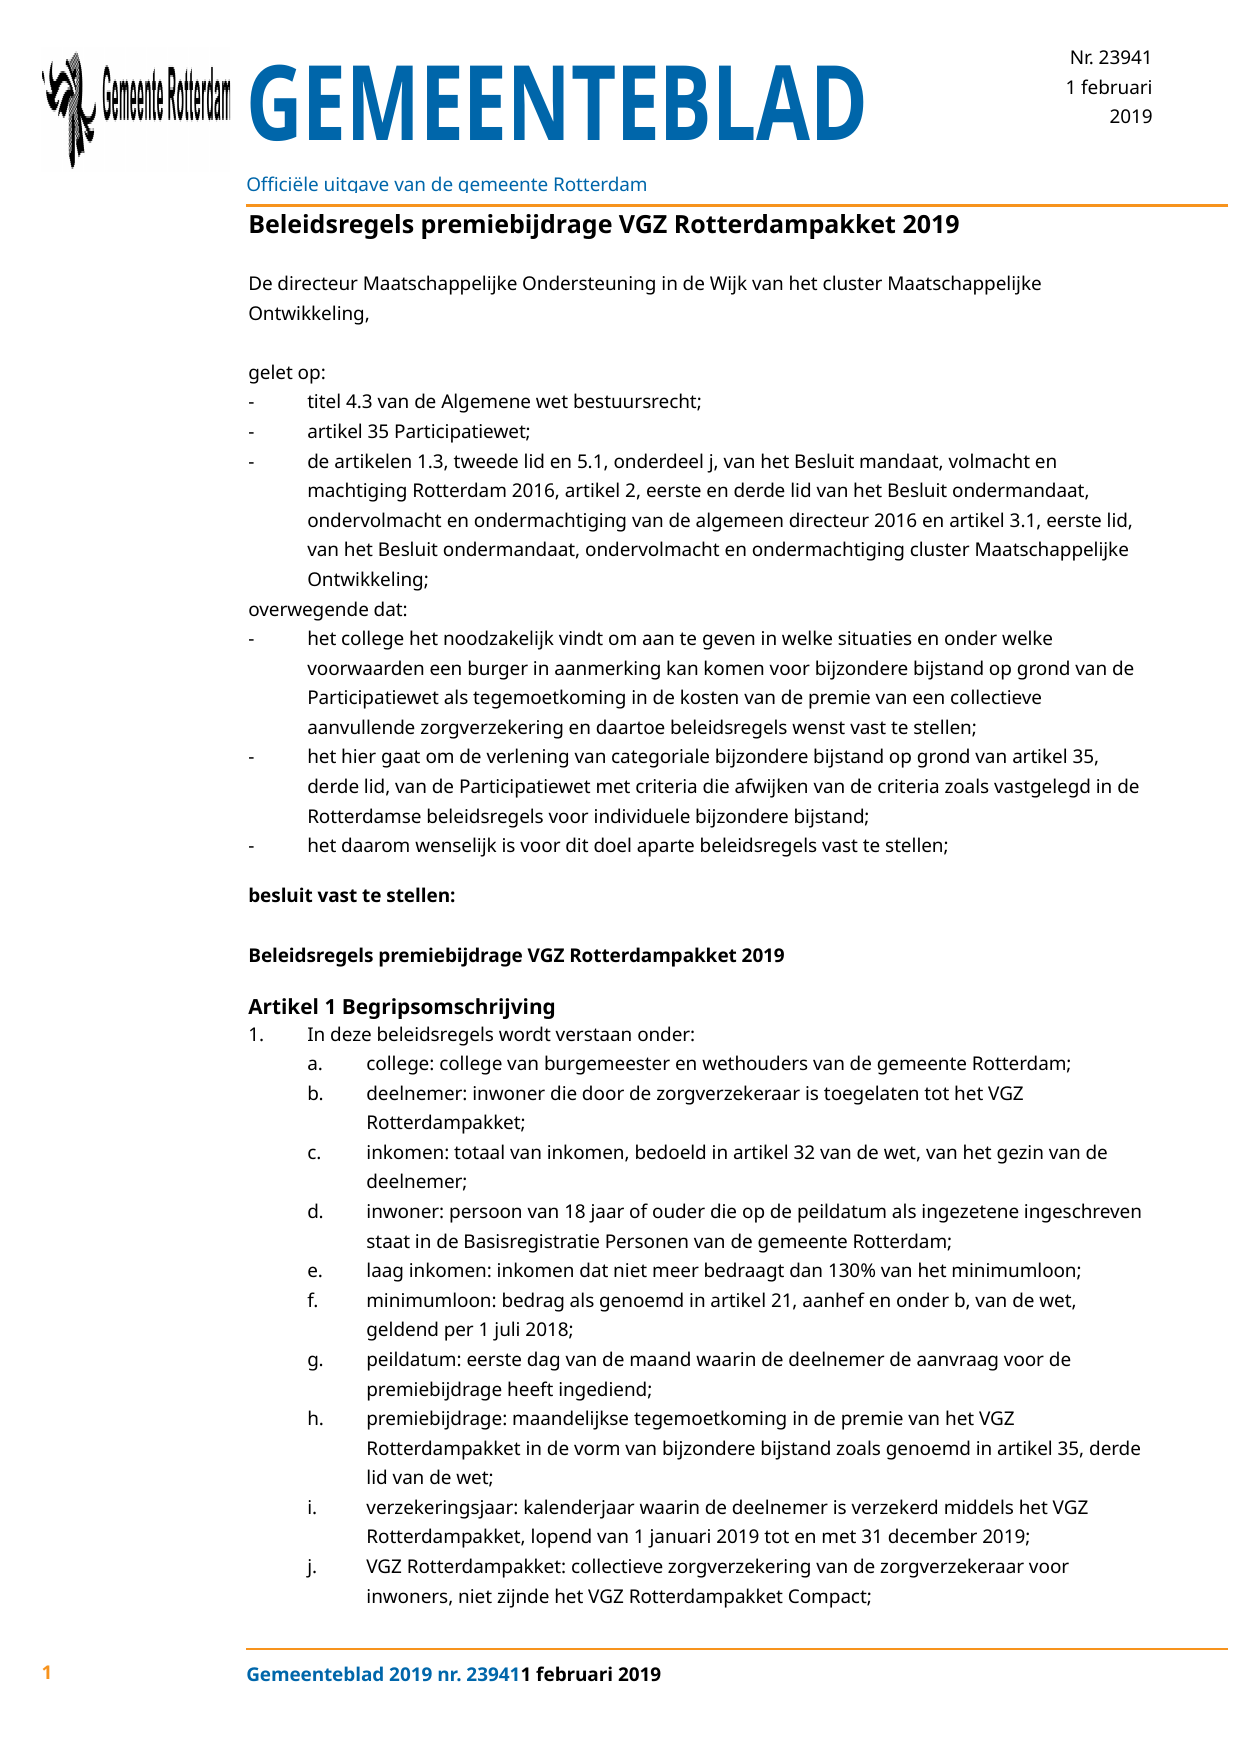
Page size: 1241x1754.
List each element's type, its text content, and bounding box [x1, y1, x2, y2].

list premiebijdrage: maandelijkse tegemoetkoming in de premie van het VGZ Rotterdampakket in de vorm van bijzondere bijstand zoals genoemd in artikel 35, derde lid van de wet; [307, 1405, 1152, 1490]
list verzekeringsjaar: kalenderjaar waarin de deelnemer is verzekerd middels het VGZ Rotterdampakket, lopend van 1 januari 2019 tot en met 31 december 2019; [307, 1494, 1152, 1549]
text De directeur Maatschappelijke Ondersteuning in de Wijk van het cluster Maatschappelijke Ontwikkeling, [248, 270, 1152, 326]
list het daarom wenselijk is voor dit doel aparte beleidsregels vast te stellen; [248, 832, 1152, 858]
text gelet op: [248, 359, 1152, 385]
list minimumloon: bedrag als genoemd in artikel 21, aanhef en onder b, van de wet, geldend per 1 juli 2018; [307, 1287, 1152, 1342]
list het hier gaat om de verlening van categoriale bijzondere bijstand op grond van artikel 35, derde lid, van de Participatiewet met criteria die afwijken van de criteria zoals vastgelegd in de Rotterdamse beleidsregels voor individuele bijzondere bijstand; [248, 744, 1152, 828]
list het college het noodzakelijk vindt om aan te geven in welke situaties en onder welke voorwaarden een burger in aanmerking kan komen voor bijzondere bijstand op grond van de Participatiewet als tegemoetkoming in de kosten van de premie van een collectieve aanvullende zorgverzekering en daartoe beleidsregels wenst vast te stellen; [248, 625, 1152, 740]
text overwegende dat: [248, 596, 1152, 621]
list de artikelen 1.3, tweede lid en 5.1, onderdeel j, van het Besluit mandaat, volmacht en machtiging Rotterdam 2016, artikel 2, eerste en derde lid van het Besluit ondermandaat, ondervolmacht en ondermachtiging van de algemeen directeur 2016 en artikel 3.1, eerste lid, van het Besluit ondermandaat, ondervolmacht en ondermachtiging cluster Maatschappelijke Ontwikkeling; [248, 448, 1152, 592]
list artikel 35 Participatiewet; [248, 418, 1152, 444]
list college: college van burgemeester en wethouders van de gemeente Rotterdam; [307, 1050, 1152, 1076]
list VGZ Rotterdampakket: collectieve zorgverzekering van de zorgverzekeraar voor inwoners, niet zijnde het VGZ Rotterdampakket Compact; [307, 1553, 1152, 1608]
text Beleidsregels premiebijdrage VGZ Rotterdampakket 2019 [248, 207, 1152, 241]
text Beleidsregels premiebijdrage VGZ Rotterdampakket 2019 [248, 942, 1152, 968]
picture [41, 47, 231, 172]
text besluit vast te stellen: [248, 883, 1152, 908]
list titel 4.3 van de Algemene wet bestuursrecht; [248, 389, 1152, 414]
list laag inkomen: inkomen dat niet meer bedraagt dan 130% van het minimumloon; [307, 1257, 1152, 1283]
text Artikel 1 Begripsomschrijving [248, 992, 1152, 1021]
list inkomen: totaal van inkomen, bedoeld in artikel 32 van de wet, van het gezin van de deelnemer; [307, 1139, 1152, 1194]
list deelnemer: inwoner die door de zorgverzekeraar is toegelaten tot het VGZ Rotterdampakket; [307, 1080, 1152, 1135]
list In deze beleidsregels wordt verstaan onder: [248, 1021, 1152, 1046]
list inwoner: persoon van 18 jaar of ouder die op de peildatum als ingezetene ingeschreven staat in de Basisregistratie Personen van de gemeente Rotterdam; [307, 1198, 1152, 1253]
list peildatum: eerste dag van de maand waarin de deelnemer de aanvraag voor de premiebijdrage heeft ingediend; [307, 1346, 1152, 1401]
